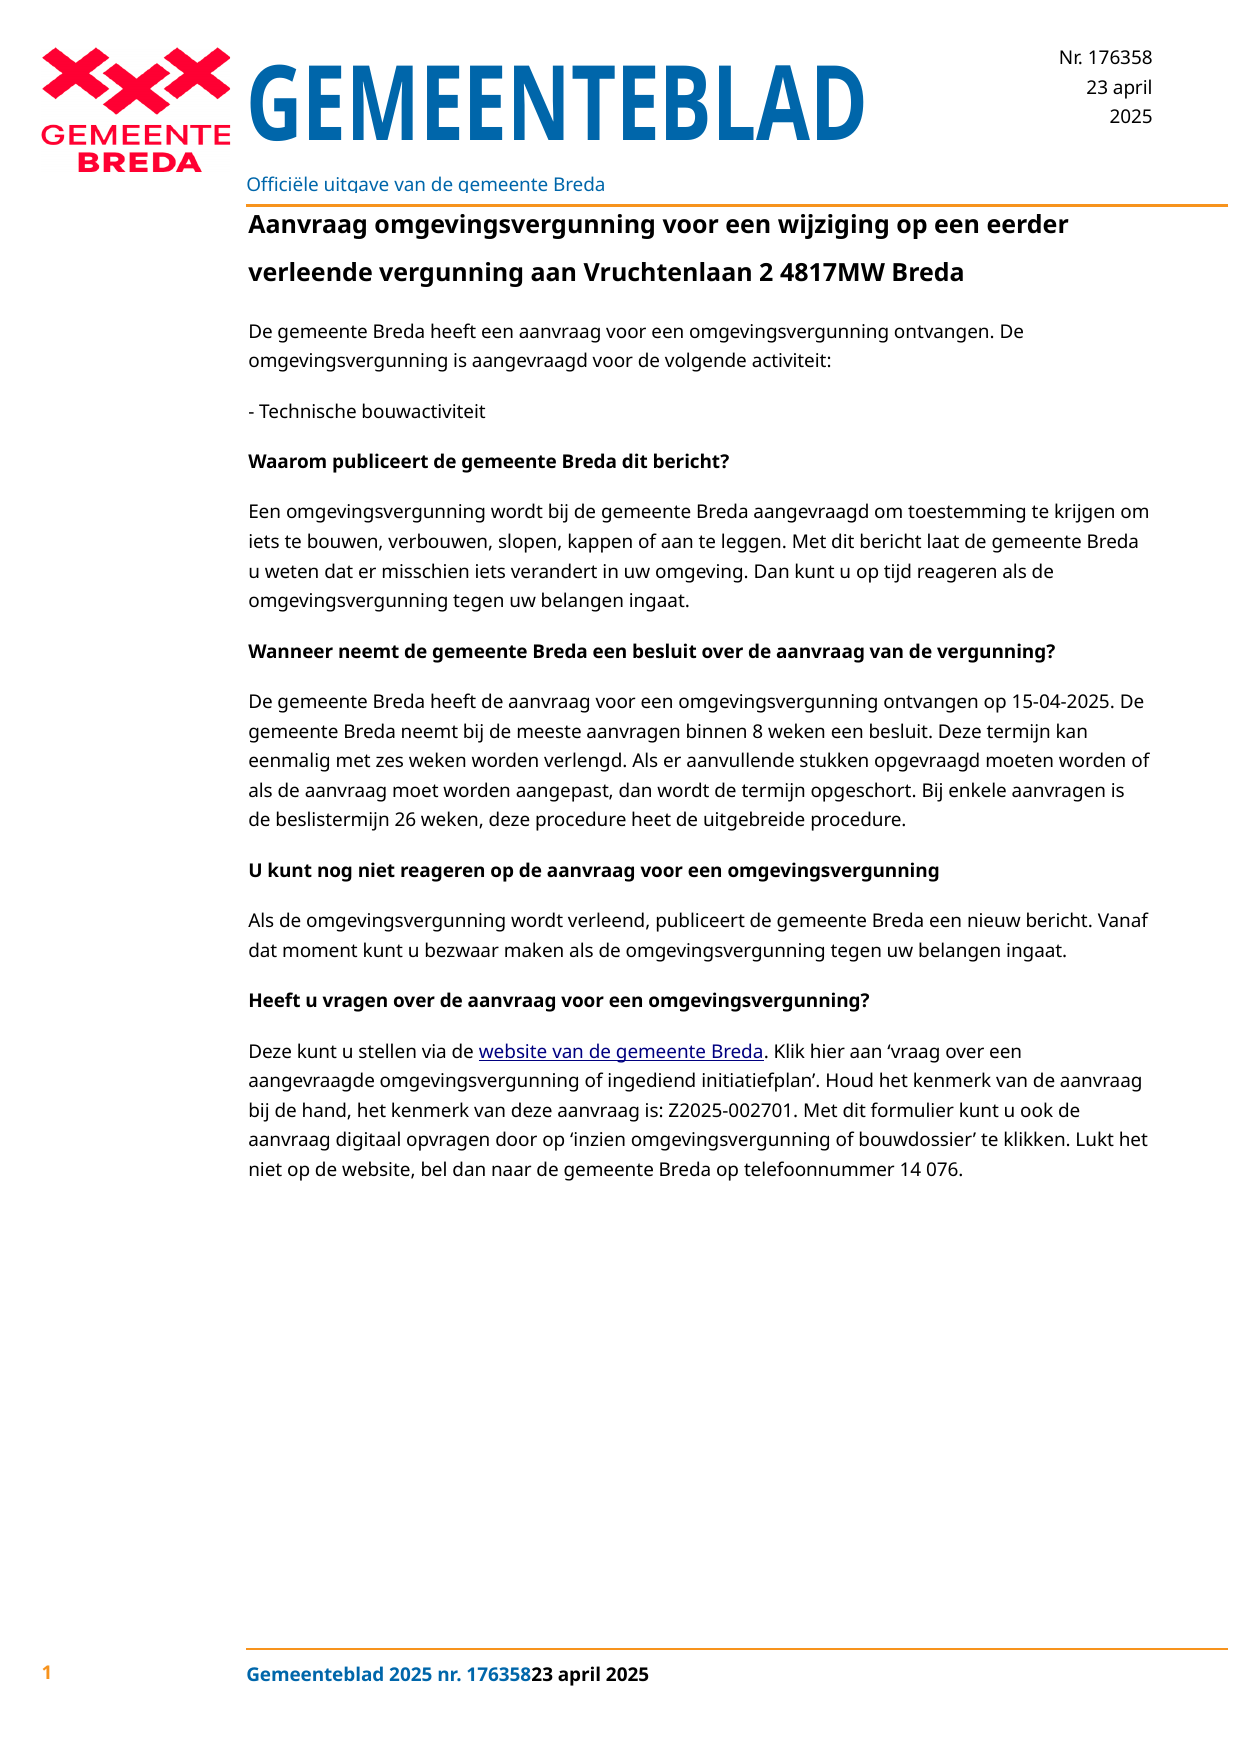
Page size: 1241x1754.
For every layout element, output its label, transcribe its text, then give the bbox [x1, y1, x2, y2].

text U kunt nog niet reageren op de aanvraag voor een omgevingsvergunning [248, 857, 1152, 883]
text Aanvraag omgevingsvergunning voor een wijziging op een eerder verleende vergunning aan Vruchtenlaan 2 4817MW Breda [248, 207, 1152, 288]
text Een omgevingsvergunning wordt bij de gemeente Breda aangevraagd om toestemming te krijgen om iets te bouwen, verbouwen, slopen, kappen of aan te leggen. Met dit bericht laat de gemeente Breda u weten dat er misschien iets verandert in uw omgeving. Dan kunt u op tijd reageren als de omgevingsvergunning tegen uw belangen ingaat. [248, 499, 1152, 613]
text Waarom publiceert de gemeente Breda dit bericht? [248, 448, 1152, 474]
text Wanneer neemt de gemeente Breda een besluit over de aanvraag van de vergunning? [248, 638, 1152, 664]
text Als de omgevingsvergunning wordt verleend, publiceert de gemeente Breda een nieuw bericht. Vanaf dat moment kunt u bezwaar maken als de omgevingsvergunning tegen uw belangen ingaat. [248, 907, 1152, 963]
text Heeft u vragen over de aanvraag voor een omgevingsvergunning? [248, 987, 1152, 1013]
text Deze kunt u stellen via de website van de gemeente Breda. Klik hier aan ‘vraag over een aangevraagde omgevingsvergunning of ingediend initiatiefplan’. Houd het kenmerk van de aanvraag bij de hand, het kenmerk van deze aanvraag is: Z2025-002701. Met dit formulier kunt u ook de aanvraag digitaal opvragen door op ‘inzien omgevingsvergunning of bouwdossier’ te klikken. Lukt het niet op de website, bel dan naar de gemeente Breda op telefoonnummer 14 076. [248, 1038, 1152, 1182]
text De gemeente Breda heeft de aanvraag voor een omgevingsvergunning ontvangen op 15-04-2025. De gemeente Breda neemt bij de meeste aanvragen binnen 8 weken een besluit. Deze termijn kan eenmalig met zes weken worden verlengd. Als er aanvullende stukken opgevraagd moeten worden of als de aanvraag moet worden aangepast, dan wordt de termijn opgeschort. Bij enkele aanvragen is de beslistermijn 26 weken, deze procedure heet de uitgebreide procedure. [248, 688, 1152, 832]
text De gemeente Breda heeft een aanvraag voor een omgevingsvergunning ontvangen. De omgevingsvergunning is aangevraagd voor de volgende activiteit: [248, 318, 1152, 373]
text - Technische bouwactiviteit [248, 398, 1152, 424]
picture [41, 47, 231, 172]
